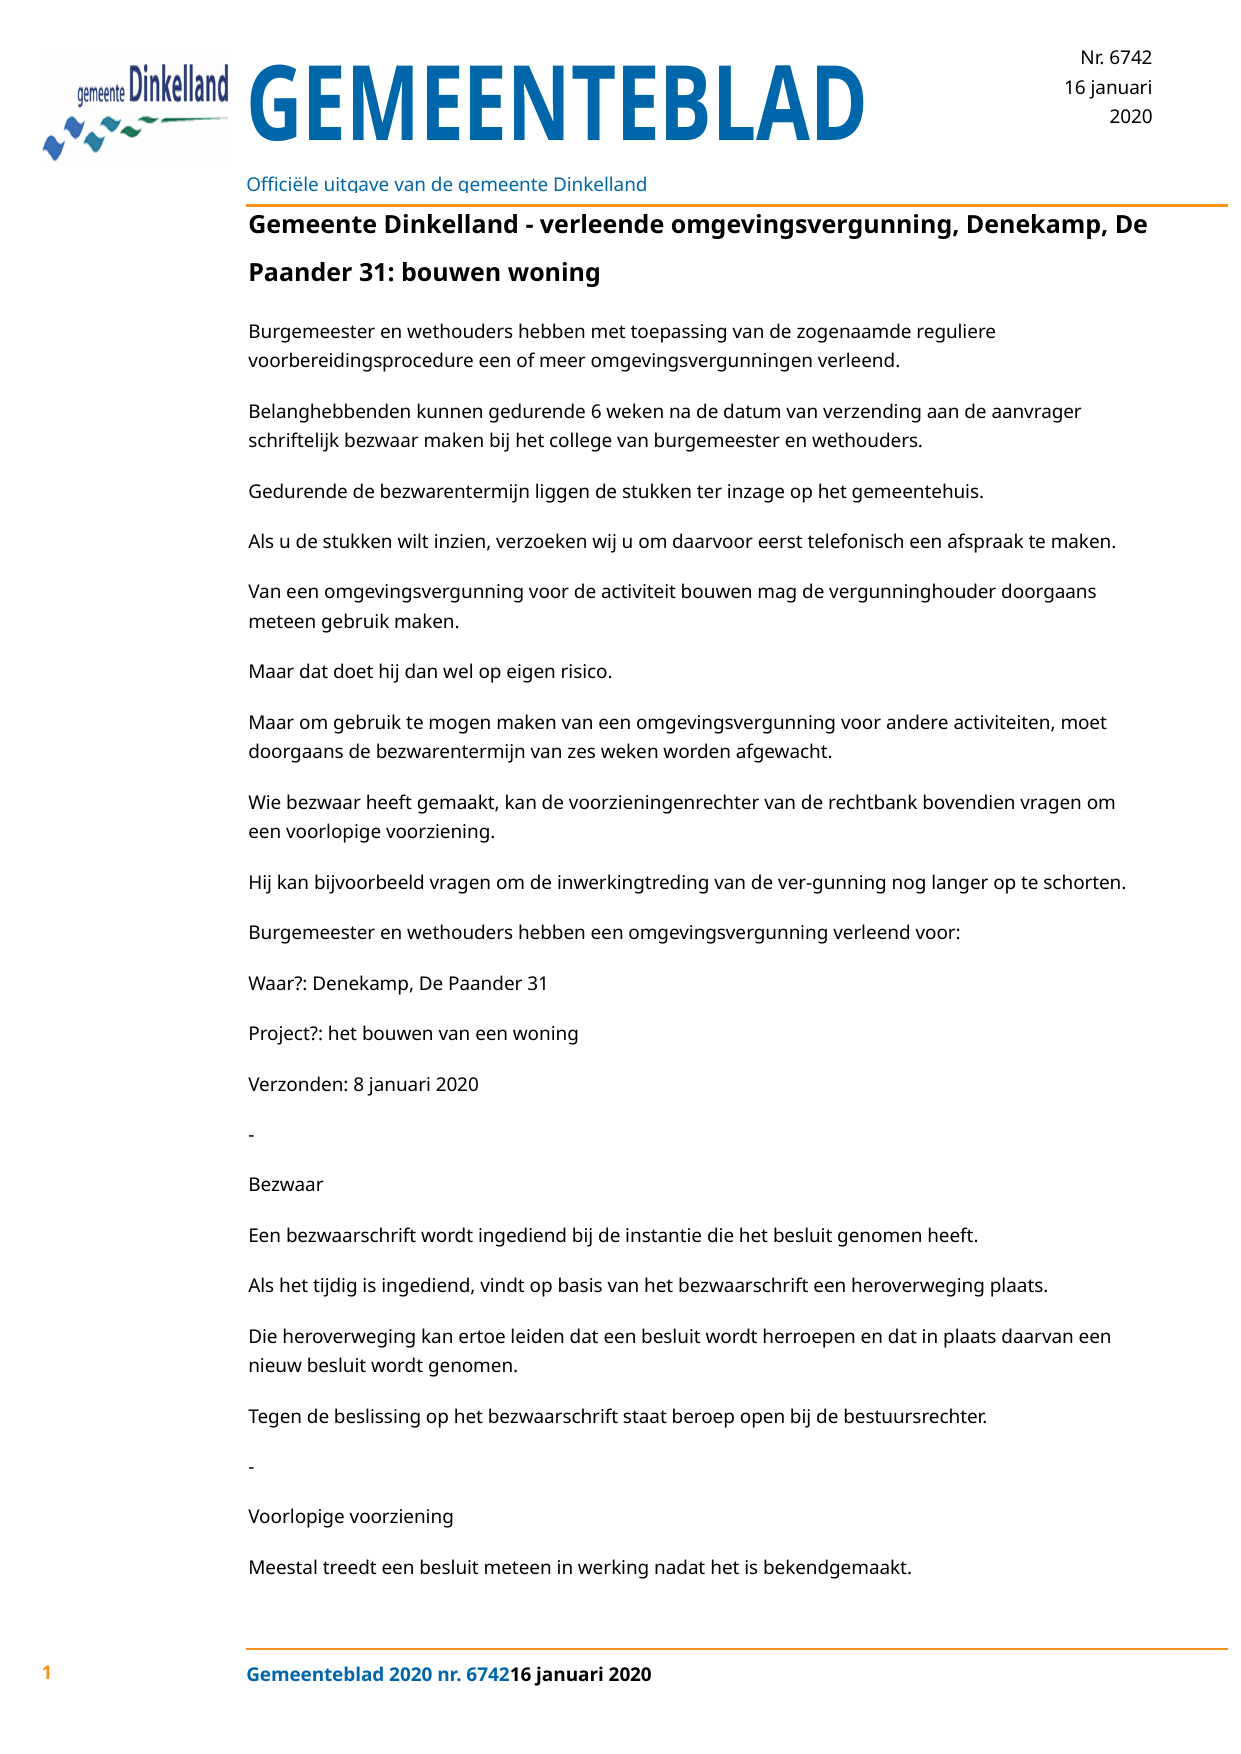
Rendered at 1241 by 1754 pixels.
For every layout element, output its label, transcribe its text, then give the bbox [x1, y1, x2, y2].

text Waar?: Denekamp, De Paander 31 [248, 970, 1152, 996]
text Tegen de beslissing op het bezwaarschrift staat beroep open bij de bestuursrechter. [248, 1403, 1152, 1429]
text Belanghebbenden kunnen gedurende 6 weken na de datum van verzending aan de aanvrager schriftelijk bezwaar maken bij het college van burgemeester en wethouders. [248, 398, 1152, 453]
text Meestal treedt een besluit meteen in werking nadat het is bekendgemaakt. [248, 1554, 1152, 1580]
text Een bezwaarschrift wordt ingediend bij de instantie die het besluit genomen heeft. [248, 1222, 1152, 1248]
text Burgemeester en wethouders hebben een omgevingsvergunning verleend voor: [248, 919, 1152, 945]
text Verzonden: 8 januari 2020 [248, 1071, 1152, 1097]
text - [248, 1121, 1152, 1147]
text Van een omgevingsvergunning voor de activiteit bouwen mag de vergunninghouder doorgaans meteen gebruik maken. [248, 579, 1152, 634]
text Bezwaar [248, 1172, 1152, 1197]
text Project?: het bouwen van een woning [248, 1020, 1152, 1046]
text Maar dat doet hij dan wel op eigen risico. [248, 659, 1152, 684]
text Gedurende de bezwarentermijn liggen de stukken ter inzage op het gemeentehuis. [248, 478, 1152, 504]
text - [248, 1453, 1152, 1479]
text Die heroverweging kan ertoe leiden dat een besluit wordt herroepen en dat in plaats daarvan een nieuw besluit wordt genomen. [248, 1323, 1152, 1378]
text Burgemeester en wethouders hebben met toepassing van de zogenaamde reguliere voorbereidingsprocedure een of meer omgevingsvergunningen verleend. [248, 318, 1152, 373]
text Als het tijdig is ingediend, vindt op basis van het bezwaarschrift een heroverweging plaats. [248, 1272, 1152, 1298]
text Voorlopige voorziening [248, 1504, 1152, 1529]
text Gemeente Dinkelland - verleende omgevingsvergunning, Denekamp, De Paander 31: bouwen woning [248, 207, 1152, 288]
picture [41, 47, 231, 172]
text Als u de stukken wilt inzien, verzoeken wij u om daarvoor eerst telefonisch een afspraak te maken. [248, 528, 1152, 554]
text Wie bezwaar heeft gemaakt, kan de voorzieningenrechter van de rechtbank bovendien vragen om een voorlopige voorziening. [248, 789, 1152, 844]
text Maar om gebruik te mogen maken van een omgevingsvergunning voor andere activiteiten, moet doorgaans de bezwarentermijn van zes weken worden afgewacht. [248, 709, 1152, 764]
text Hij kan bijvoorbeeld vragen om de inwerkingtreding van de ver-gunning nog langer op te schorten. [248, 869, 1152, 895]
